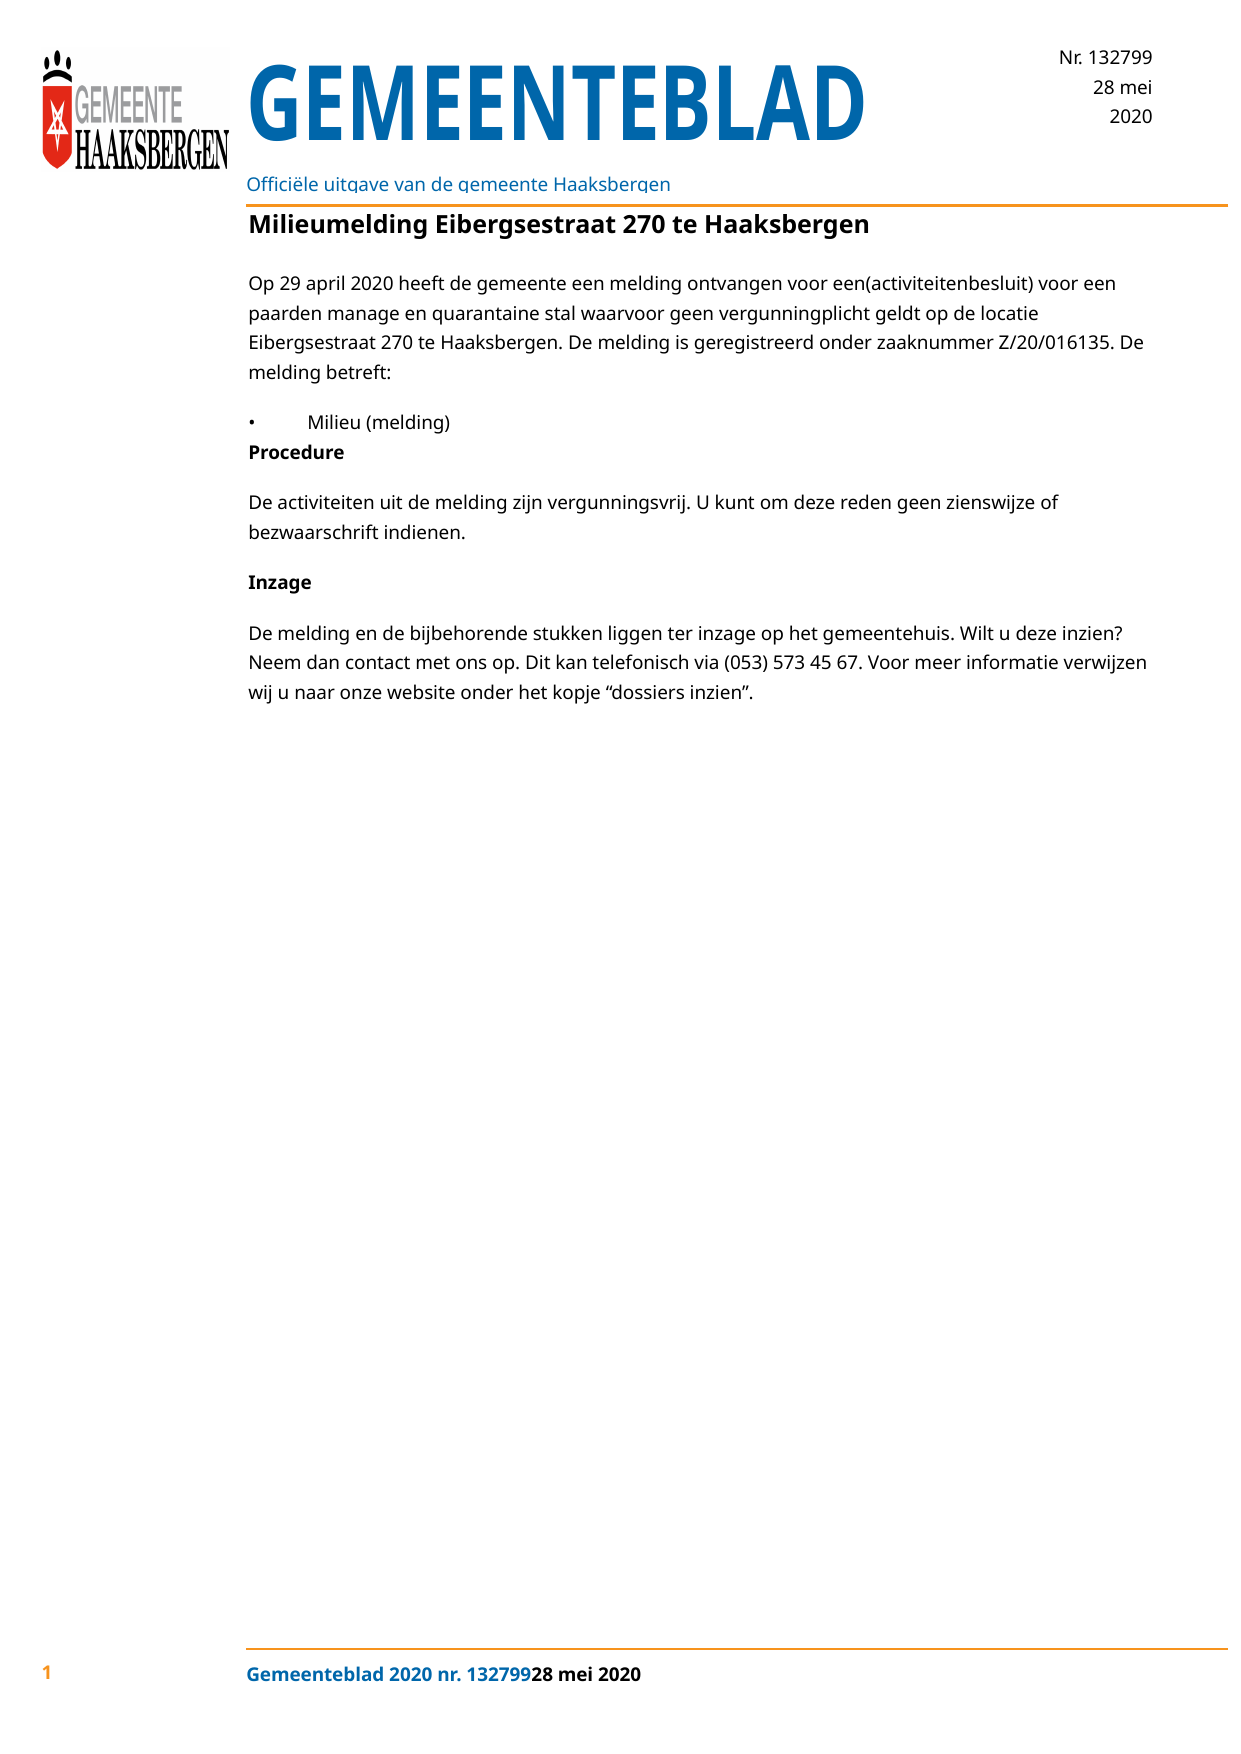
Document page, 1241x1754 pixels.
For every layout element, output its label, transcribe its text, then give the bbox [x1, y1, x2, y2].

list Milieu (melding) [248, 409, 1152, 435]
text De melding en de bijbehorende stukken liggen ter inzage op het gemeentehuis. Wilt u deze inzien? Neem dan contact met ons op. Dit kan telefonisch via (053) 573 45 67. Voor meer informatie verwijzen wij u naar onze website onder het kopje “dossiers inzien”. [248, 620, 1152, 705]
picture [41, 47, 231, 172]
text De activiteiten uit de melding zijn vergunningsvrij. U kunt om deze reden geen zienswijze of bezwaarschrift indienen. [248, 489, 1152, 545]
text Milieumelding Eibergsestraat 270 te Haaksbergen [248, 207, 1152, 241]
text Op 29 april 2020 heeft de gemeente een melding ontvangen voor een(activiteitenbesluit) voor een paarden manage en quarantaine stal waarvoor geen vergunningplicht geldt op de locatie Eibergsestraat 270 te Haaksbergen. De melding is geregistreerd onder zaaknummer Z/20/016135. De melding betreft: [248, 270, 1152, 385]
text Inzage [248, 569, 1152, 595]
text Procedure [248, 439, 1152, 465]
